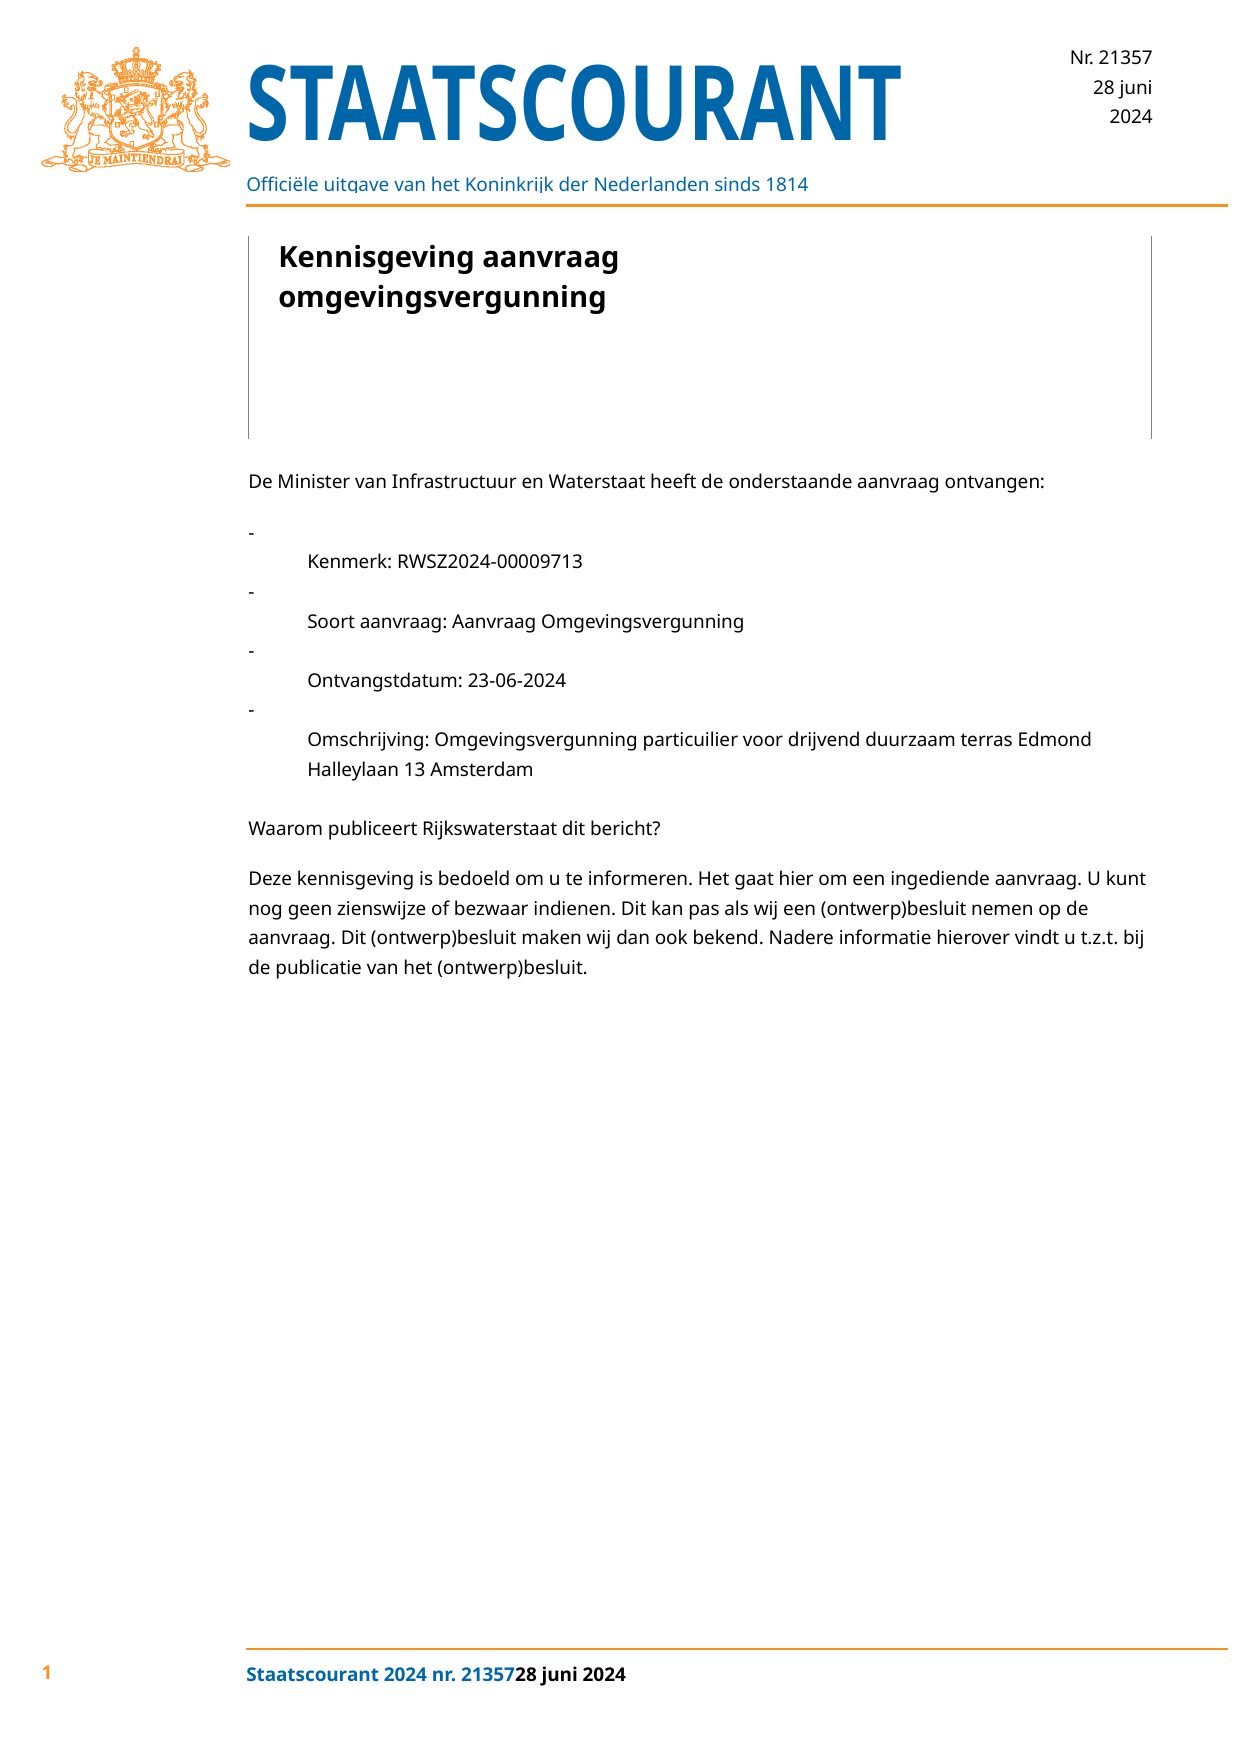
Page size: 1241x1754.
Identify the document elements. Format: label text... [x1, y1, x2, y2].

list Soort aanvraag: Aanvraag Omgevingsvergunning [248, 608, 1152, 633]
table_header [1090, 236, 1151, 413]
picture [912, 236, 1090, 414]
table_header [850, 414, 1151, 439]
table_header [850, 236, 912, 413]
picture [41, 47, 231, 172]
list Ontvangstdatum: 23-06-2024 [248, 667, 1152, 693]
list Kenmerk: RWSZ2024-00009713 [248, 549, 1152, 574]
table_header Kennisgeving aanvraag omgevingsvergunning [249, 236, 850, 439]
text Waarom publiceert Rijkswaterstaat dit bericht? [248, 815, 1152, 841]
text De Minister van Infrastructuur en Waterstaat heeft de onderstaande aanvraag ontvangen: [248, 469, 1152, 494]
text Deze kennisgeving is bedoeld om u te informeren. Het gaat hier om een ingediende aanvraag. U kunt nog geen zienswijze of bezwaar indienen. Dit kan pas als wij een (ontwerp)besluit nemen op de aanvraag. Dit (ontwerp)besluit maken wij dan ook bekend. Nadere informatie hierover vindt u t.z.t. bij de publicatie van het (ontwerp)besluit. [248, 865, 1152, 980]
list Omschrijving: Omgevingsvergunning particuilier voor drijvend duurzaam terras Edmond Halleylaan 13 Amsterdam [248, 726, 1152, 781]
